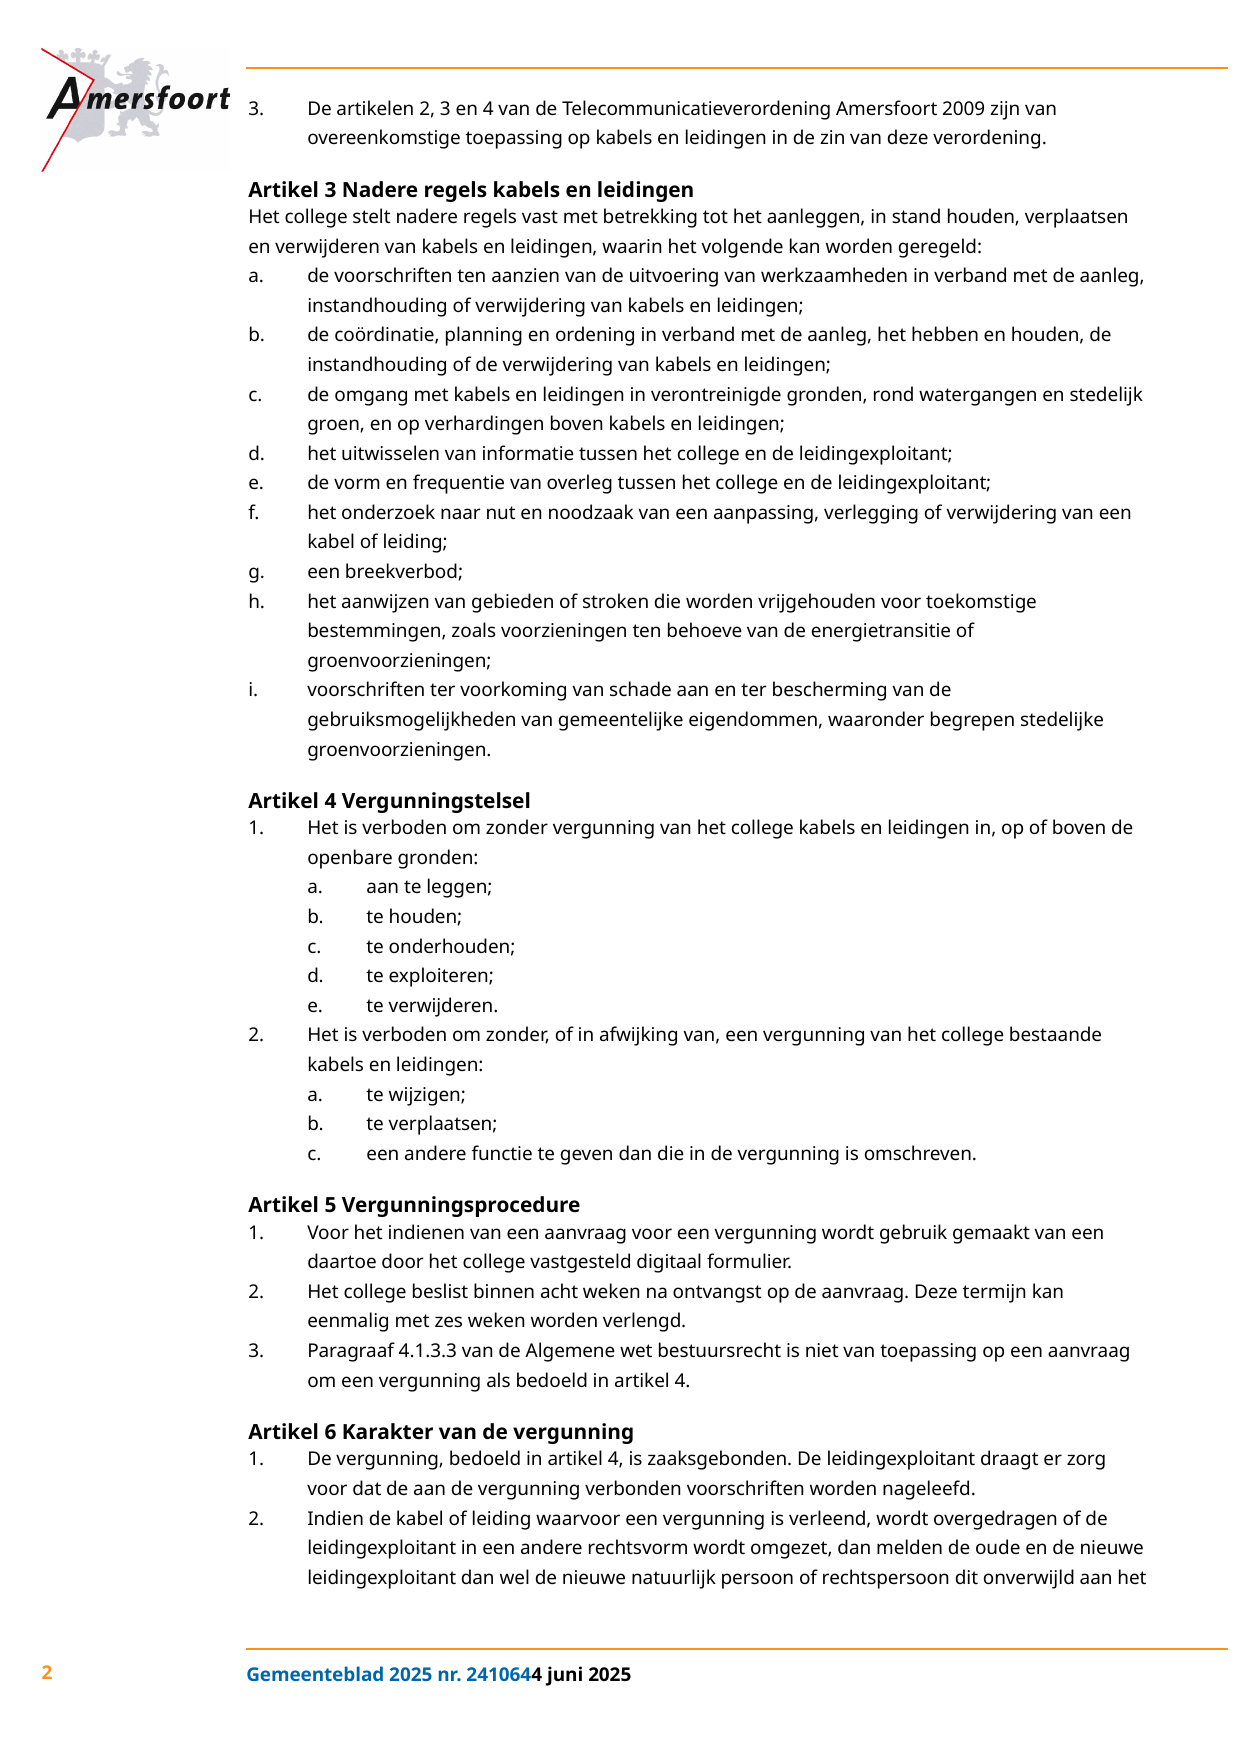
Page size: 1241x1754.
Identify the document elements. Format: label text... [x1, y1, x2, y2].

list een breekverbod; [248, 558, 1152, 584]
list De vergunning, bedoeld in artikel 4, is zaaksgebonden. De leidingexploitant draagt er zorg voor dat de aan de vergunning verbonden voorschriften worden nageleefd. [248, 1446, 1152, 1501]
list Paragraaf 4.1.3.3 van de Algemene wet bestuursrecht is niet van toepassing op een aanvraag om een vergunning als bedoeld in artikel 4. [248, 1337, 1152, 1392]
list Het college beslist binnen acht weken na ontvangst op de aanvraag. Deze termijn kan eenmalig met zes weken worden verlengd. [248, 1278, 1152, 1333]
list te exploiteren; [307, 962, 1152, 988]
list het aanwijzen van gebieden of stroken die worden vrijgehouden voor toekomstige bestemmingen, zoals voorzieningen ten behoeve van de energietransitie of groenvoorzieningen; [248, 588, 1152, 673]
text Het college stelt nadere regels vast met betrekking tot het aanleggen, in stand houden, verplaatsen en verwijderen van kabels en leidingen, waarin het volgende kan worden geregeld: [248, 203, 1152, 258]
picture [41, 47, 231, 172]
text Artikel 3 Nadere regels kabels en leidingen [248, 175, 1152, 203]
list de vorm en frequentie van overleg tussen het college en de leidingexploitant; [248, 469, 1152, 495]
text Artikel 6 Karakter van de vergunning [248, 1417, 1152, 1446]
list Voor het indienen van een aanvraag voor een vergunning wordt gebruik gemaakt van een daartoe door het college vastgesteld digitaal formulier. [248, 1219, 1152, 1274]
text Artikel 5 Vergunningsprocedure [248, 1190, 1152, 1219]
list de voorschriften ten aanzien van de uitvoering van werkzaamheden in verband met de aanleg, instandhouding of verwijdering van kabels en leidingen; [248, 262, 1152, 318]
text Artikel 4 Vergunningstelsel [248, 786, 1152, 814]
list Indien de kabel of leiding waarvoor een vergunning is verleend, wordt overgedragen of de leidingexploitant in een andere rechtsvorm wordt omgezet, dan melden de oude en de nieuwe leidingexploitant dan wel de nieuwe natuurlijk persoon of rechtspersoon dit onverwijld aan het [248, 1505, 1152, 1590]
list voorschriften ter voorkoming van schade aan en ter bescherming van de gebruiksmogelijkheden van gemeentelijke eigendommen, waaronder begrepen stedelijke groenvoorzieningen. [248, 677, 1152, 761]
list Het is verboden om zonder vergunning van het college kabels en leidingen in, op of boven de openbare gronden: [248, 814, 1152, 870]
list de omgang met kabels en leidingen in verontreinigde gronden, rond watergangen en stedelijk groen, en op verhardingen boven kabels en leidingen; [248, 381, 1152, 436]
list het onderzoek naar nut en noodzaak van een aanpassing, verlegging of verwijdering van een kabel of leiding; [248, 499, 1152, 554]
list aan te leggen; [307, 874, 1152, 899]
list een andere functie te geven dan die in de vergunning is omschreven. [307, 1140, 1152, 1166]
list te wijzigen; [307, 1081, 1152, 1107]
list de coördinatie, planning en ordening in verband met de aanleg, het hebben en houden, de instandhouding of de verwijdering van kabels en leidingen; [248, 322, 1152, 377]
list te verplaatsen; [307, 1110, 1152, 1136]
list te houden; [307, 903, 1152, 929]
list De artikelen 2, 3 en 4 van de Telecommunicatieverordening Amersfoort 2009 zijn van overeenkomstige toepassing op kabels en leidingen in de zin van deze verordening. [248, 95, 1152, 150]
list te verwijderen. [307, 992, 1152, 1018]
list het uitwisselen van informatie tussen het college en de leidingexploitant; [248, 440, 1152, 466]
list Het is verboden om zonder, of in afwijking van, een vergunning van het college bestaande kabels en leidingen: [248, 1022, 1152, 1077]
list te onderhouden; [307, 933, 1152, 959]
